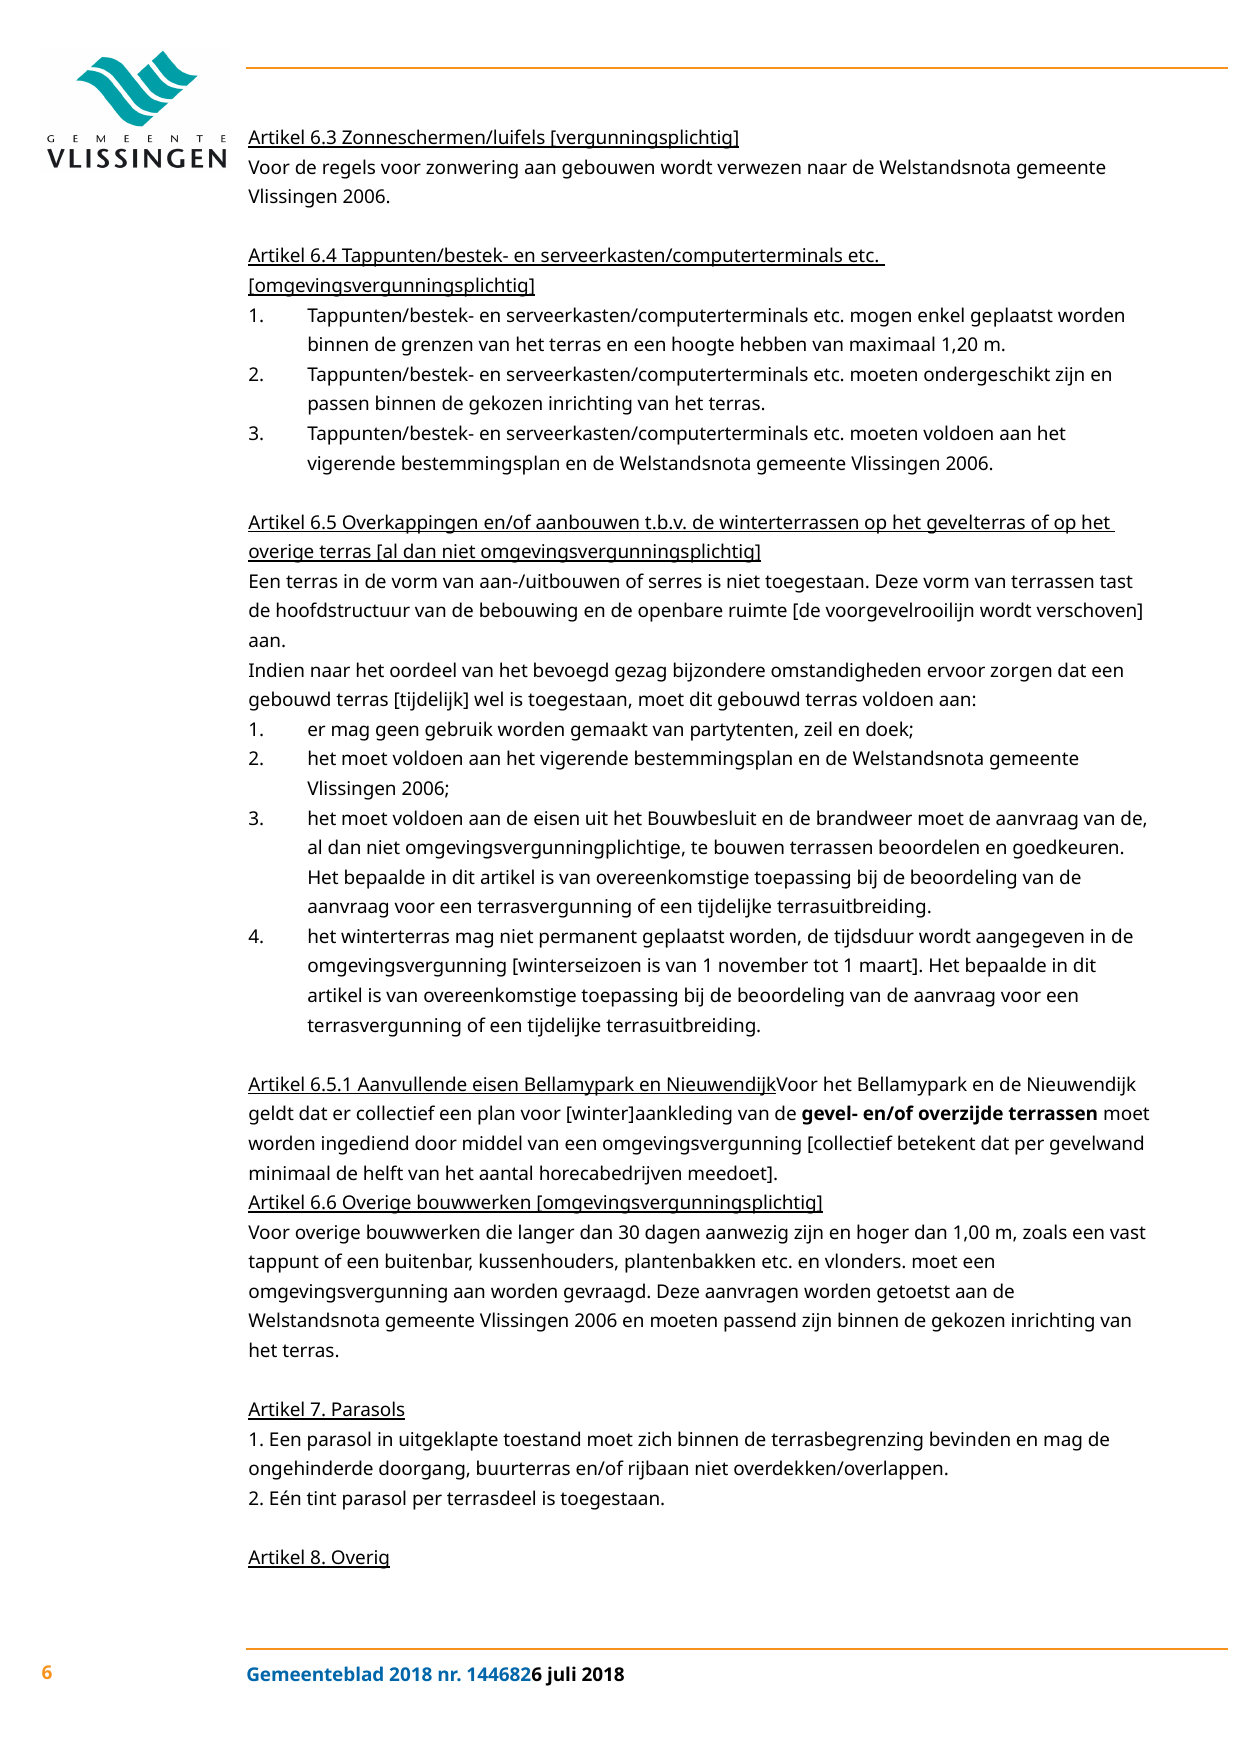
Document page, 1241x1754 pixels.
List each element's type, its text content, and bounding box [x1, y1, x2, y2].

text Artikel 6.3 Zonneschermen/luifels [vergunningsplichtig] [248, 124, 1152, 150]
list het moet voldoen aan het vigerende bestemmingsplan en de Welstandsnota gemeente Vlissingen 2006; [248, 746, 1152, 801]
text Artikel 6.4 Tappunten/bestek- en serveerkasten/computerterminals etc. [omgevingsvergunningsplichtig] [248, 243, 1152, 298]
text Artikel 6.6 Overige bouwwerken [omgevingsvergunningsplichtig] [248, 1189, 1152, 1215]
picture [41, 47, 231, 172]
list Tappunten/bestek- en serveerkasten/computerterminals etc. mogen enkel ge­plaatst worden binnen de grenzen van het terras en een hoogte hebben van maxi­maal 1,20 m. [248, 302, 1152, 357]
list er mag geen gebruik worden gemaakt van partytenten, zeil en doek; [248, 716, 1152, 742]
text Artikel 7. Parasols [248, 1396, 1152, 1422]
list Tappunten/bestek- en serveerkasten/computerterminals etc. moeten voldoen aan het vigerende bestemmingsplan en de Welstandsnota gemeente Vlissingen 2006. [248, 420, 1152, 476]
text Artikel 6.5 Overkappingen en/of aanbouwen t.b.v. de winterterrassen op het gevel­terras of op het overige terras [al dan niet omgevingsvergunnings­plich­tig] [248, 509, 1152, 564]
text Artikel 8. Overig [248, 1544, 1152, 1570]
text Een terras in de vorm van aan-/uitbouwen of serres is niet toegestaan. Deze vorm van terrassen tast de hoofdstructuur van de bebouwing en de openbare ruimte [de voor­ge­vel­rooilijn wordt verschoven] aan. [248, 568, 1152, 653]
text Indien naar het oordeel van het bevoegd gezag bijzondere omstandigheden ervoor zor­gen dat een gebouwd terras [tijdelijk] wel is toegestaan, moet dit gebouwd terras vol­doen aan: [248, 657, 1152, 712]
text Voor de regels voor zonwering aan gebouwen wordt verwezen naar de Welstandsnota gemeente Vlissingen 2006. [248, 154, 1152, 209]
text Artikel 6.5.1 Aanvullende eisen Bellamypark en NieuwendijkVoor het Bellamypark en de Nieuwendijk geldt dat er collectief een plan voor [winter]­aankleding van de gevel- en/of overzijde terrassen moet worden ingediend door mid­del van een omgevingsvergunning [collectief betekent dat per gevelwand minimaal de helft van het aantal horecabedrijven meedoet]. [248, 1071, 1152, 1186]
text 2. Eén tint parasol per terrasdeel is toegestaan. [248, 1485, 1152, 1511]
text 1. Een parasol in uitgeklapte toestand moet zich binnen de terrasbegrenzing bevin­den en mag de ongehinderde doorgang, buurterras en/of rijbaan niet overdek­ken/­overlappen. [248, 1426, 1152, 1481]
text Voor overige bouwwerken die langer dan 30 dagen aanwezig zijn en hoger dan 1,00 m, zoals een vast tappunt of een buitenbar, kussenhouders, plantenbakken etc. en vlonders. moet een omgevingsvergunning aan worden gevraagd. Deze aanvragen worden getoetst aan de Welstandsnota gemeente Vlissingen 2006 en moeten passend zijn binnen de gekozen inrichting van het terras. [248, 1219, 1152, 1363]
list het moet voldoen aan de eisen uit het Bouwbesluit en de brandweer moet de aan­vraag van de, al dan niet omgevingsvergunningplichtige, te bouwen terrassen be­oordelen en goedkeuren. Het bepaalde in dit artikel is van overeenkomstige toe­passing bij de beoordeling van de aanvraag voor een terrasvergunning of een tij­de­lijke terrasuitbreiding. [248, 805, 1152, 919]
list het winterterras mag niet permanent geplaatst worden, de tijdsduur wordt aange­geven in de omgevingsvergunning [winterseizoen is van 1 november tot 1 maart]. Het bepaalde in dit artikel is van overeenkomstige toepassing bij de be­oordeling van de aanvraag voor een terrasvergunning of een tijdelijke terrasuit­brei­ding. [248, 923, 1152, 1038]
list Tappunten/bestek- en serveerkasten/computerterminals etc. moeten onderge­schikt zijn en passen binnen de gekozen inrichting van het terras. [248, 361, 1152, 416]
